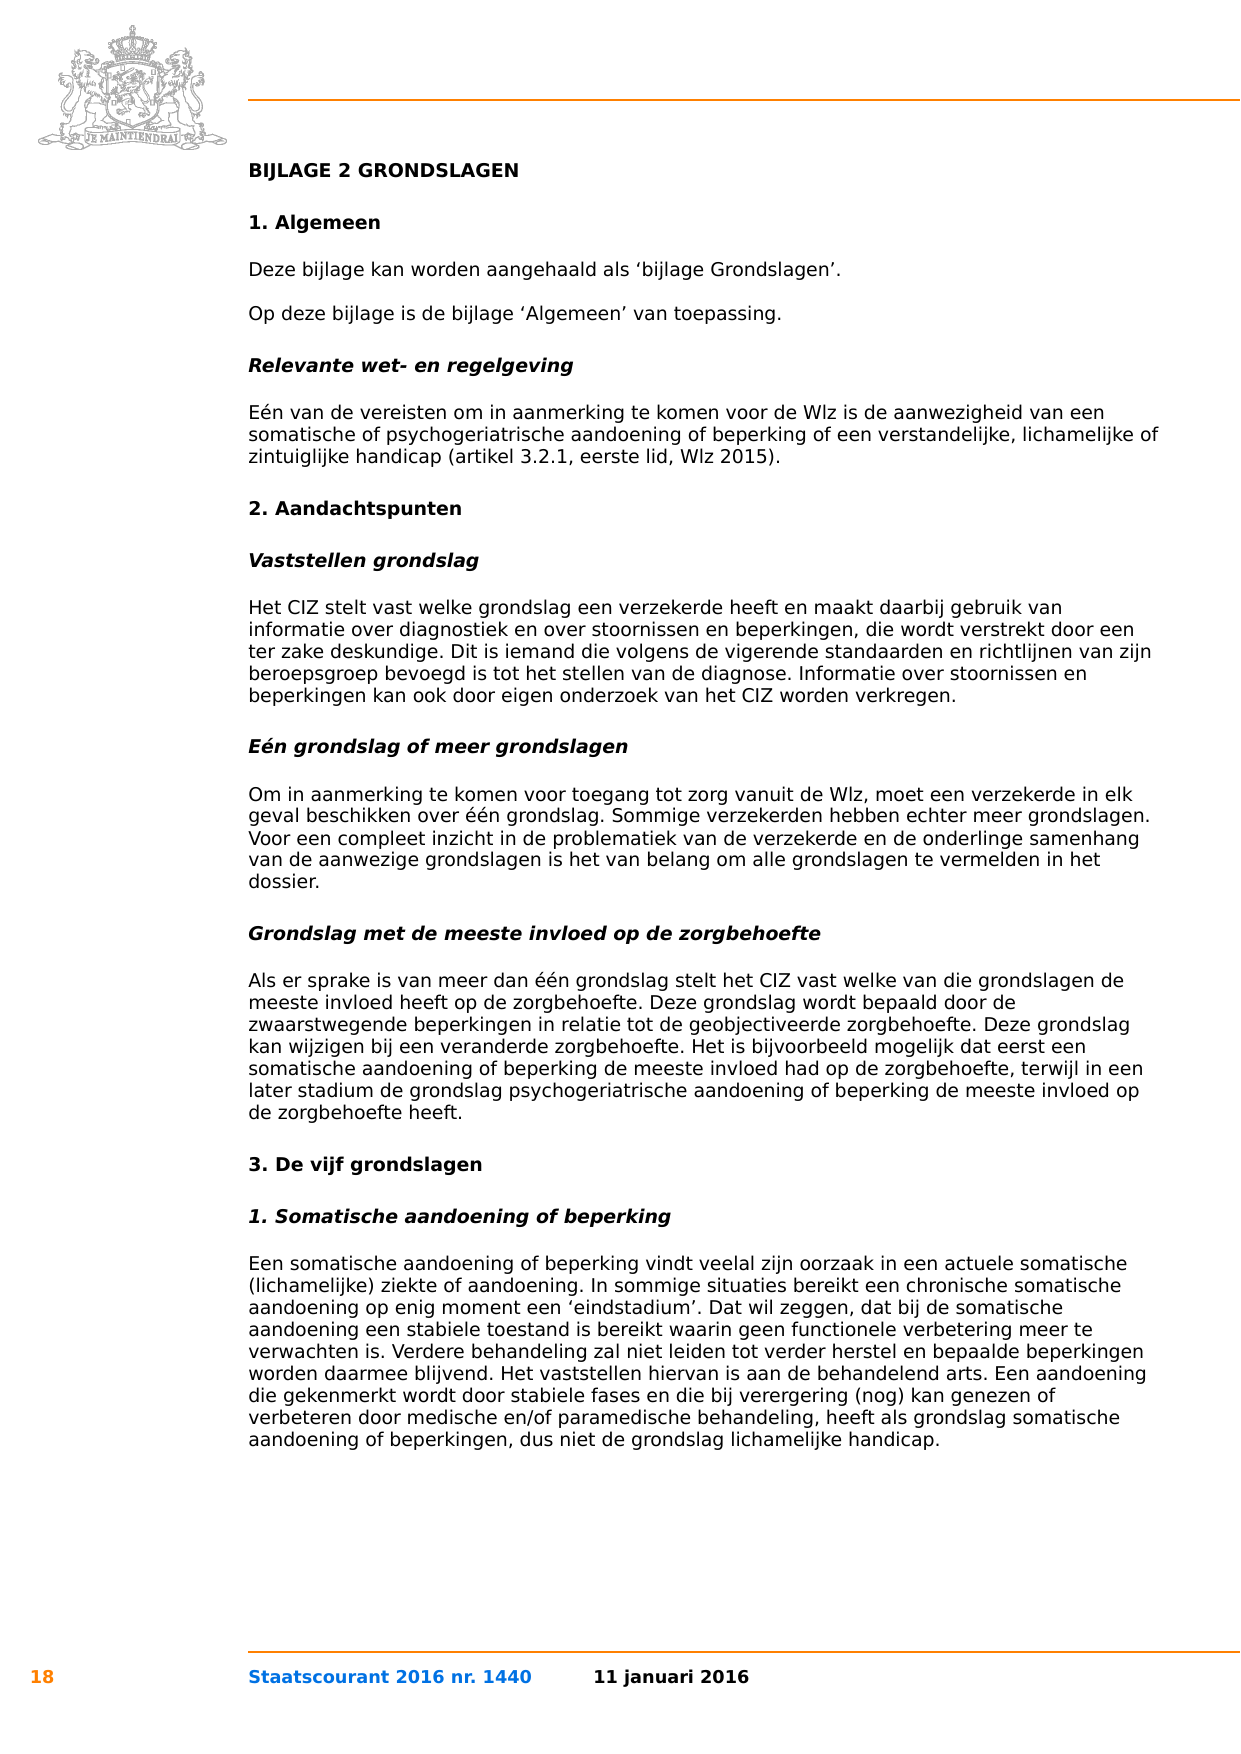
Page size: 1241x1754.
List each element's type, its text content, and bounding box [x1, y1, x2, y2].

text Een somatische aandoening of beperking vindt veelal zijn oorzaak in een actuele somatische (lichamelijke) ziekte of aandoening. In sommige situaties bereikt een chronische somatische aandoening op enig moment een ‘eindstadium’. Dat wil zeggen, dat bij de somatische aandoening een stabiele toestand is bereikt waarin geen functionele verbetering meer te verwachten is. Verdere behandeling zal niet leiden tot verder herstel en bepaalde beperkingen worden daarmee blijvend. Het vaststellen hiervan is aan de behandelend arts. Een aandoening die gekenmerkt wordt door stabiele fases en die bij verergering (nog) kan genezen of verbeteren door medische en/of paramedische behandeling, heeft als grondslag somatische aandoening of beperkingen, dus niet de grondslag lichamelijke handicap. [248, 1253, 1163, 1451]
text Op deze bijlage is de bijlage ‘Algemeen’ van toepassing. [248, 303, 1163, 325]
subtitle 2. Aandachtspunten [248, 498, 1163, 519]
subtitle Eén grondslag of meer grondslagen [248, 736, 1163, 758]
subtitle Grondslag met de meeste invloed op de zorgbehoefte [248, 923, 1163, 945]
text Om in aanmerking te komen voor toegang tot zorg vanuit de Wlz, moet een verzekerde in elk geval beschikken over één grondslag. Sommige verzekerden hebben echter meer grondslagen. Voor een compleet inzicht in de problematiek van de verzekerde en de onderlinge samenhang van de aanwezige grondslagen is het van belang om alle grondslagen te vermelden in het dossier. [248, 783, 1163, 893]
subtitle Relevante wet- en regelgeving [248, 355, 1163, 377]
subtitle 3. De vijf grondslagen [248, 1154, 1163, 1176]
subtitle BIJLAGE 2 GRONDSLAGEN [248, 160, 1163, 182]
text Eén van de vereisten om in aanmerking te komen voor de Wlz is de aanwezigheid van een somatische of psychogeriatrische aandoening of beperking of een verstandelijke, lichamelijke of zintuiglijke handicap (artikel 3.2.1, eerste lid, Wlz 2015). [248, 402, 1163, 468]
text Als er sprake is van meer dan één grondslag stelt het CIZ vast welke van die grondslagen de meeste invloed heeft op de zorgbehoefte. Deze grondslag wordt bepaald door de zwaarstwegende beperkingen in relatie tot de geobjectiveerde zorgbehoefte. Deze grondslag kan wijzigen bij een veranderde zorgbehoefte. Het is bijvoorbeeld mogelijk dat eerst een somatische aandoening of beperking de meeste invloed had op de zorgbehoefte, terwijl in een later stadium de grondslag psychogeriatrische aandoening of beperking de meeste invloed op de zorgbehoefte heeft. [248, 970, 1163, 1124]
subtitle Vaststellen grondslag [248, 549, 1163, 572]
subtitle 1. Somatische aandoening of beperking [248, 1206, 1163, 1228]
subtitle 1. Algemeen [248, 212, 1163, 234]
text Het CIZ stelt vast welke grondslag een verzekerde heeft en maakt daarbij gebruik van informatie over diagnostiek en over stoornissen en beperkingen, die wordt verstrekt door een ter zake deskundige. Dit is iemand die volgens de vigerende standaarden en richtlijnen van zijn beroepsgroep bevoegd is tot het stellen van de diagnose. Informatie over stoornissen en beperkingen kan ook door eigen onderzoek van het CIZ worden verkregen. [248, 597, 1163, 706]
text Deze bijlage kan worden aangehaald als ‘bijlage Grondslagen’. [248, 259, 1163, 281]
picture [38, 25, 227, 150]
